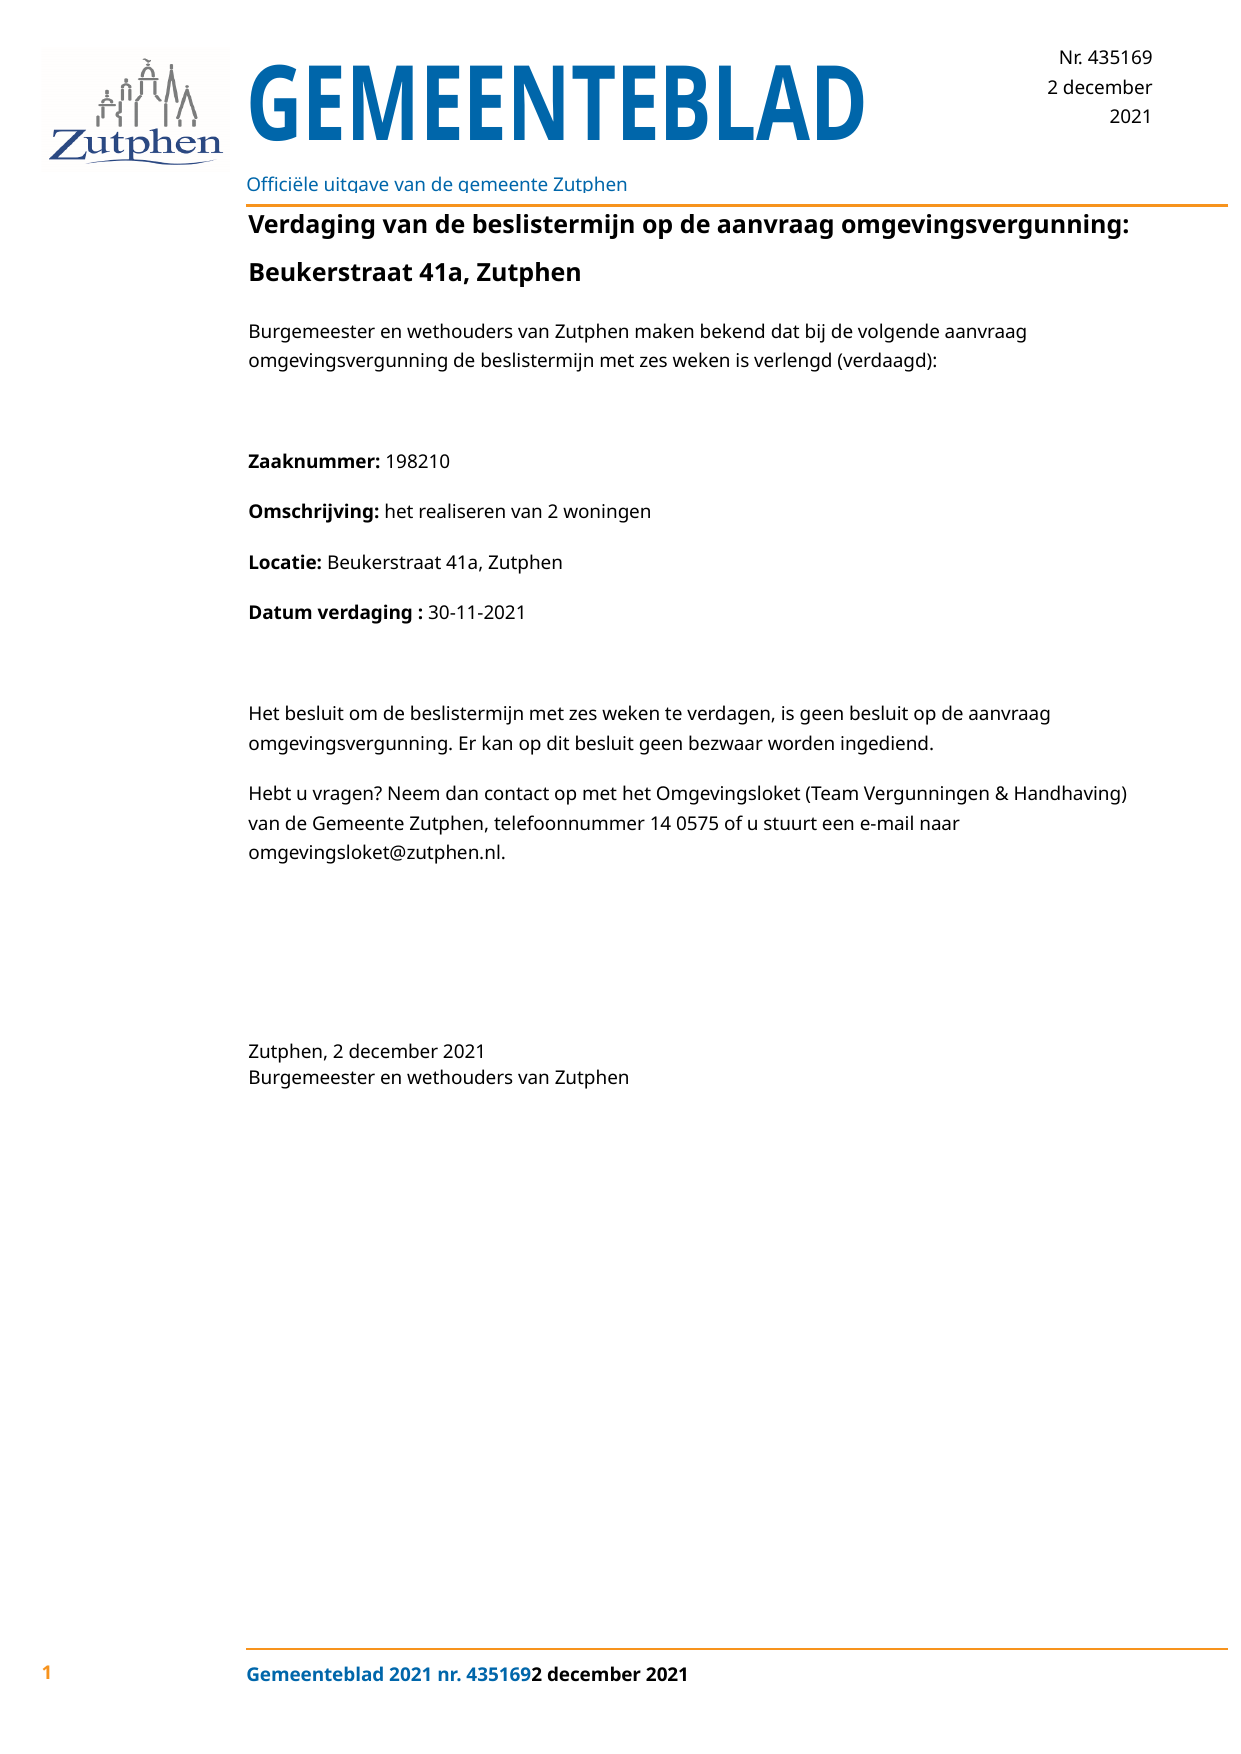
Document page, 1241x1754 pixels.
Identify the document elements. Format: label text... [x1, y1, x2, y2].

text Omschrijving: het realiseren van 2 woningen [248, 499, 1152, 524]
text Burgemeester en wethouders van Zutphen [248, 1064, 1152, 1090]
text Het besluit om de beslistermijn met zes weken te verdagen, is geen besluit op de aanvraag omgevingsvergunning. Er kan op dit besluit geen bezwaar worden ingediend. [248, 700, 1152, 756]
text Zaaknummer: 198210 [248, 448, 1152, 474]
text Datum verdaging : 30-11-2021 [248, 599, 1152, 625]
text Verdaging van de beslistermijn op de aanvraag omgevingsvergunning: Beukerstraat 41a, Zutphen [248, 207, 1152, 288]
picture [41, 47, 231, 172]
text Zutphen, 2 december 2021 [248, 1039, 1152, 1064]
text Burgemeester en wethouders van Zutphen maken bekend dat bij de volgende aanvraag omgevingsvergunning de beslistermijn met zes weken is verlengd (verdaagd): [248, 318, 1152, 373]
text Hebt u vragen? Neem dan contact op met het Omgevingsloket (Team Vergunningen & Handhaving) van de Gemeente Zutphen, telefoonnummer 14 0575 of u stuurt een e-mail naar omgevingsloket@zutphen.nl. [248, 780, 1152, 865]
text Locatie: Beukerstraat 41a, Zutphen [248, 549, 1152, 575]
